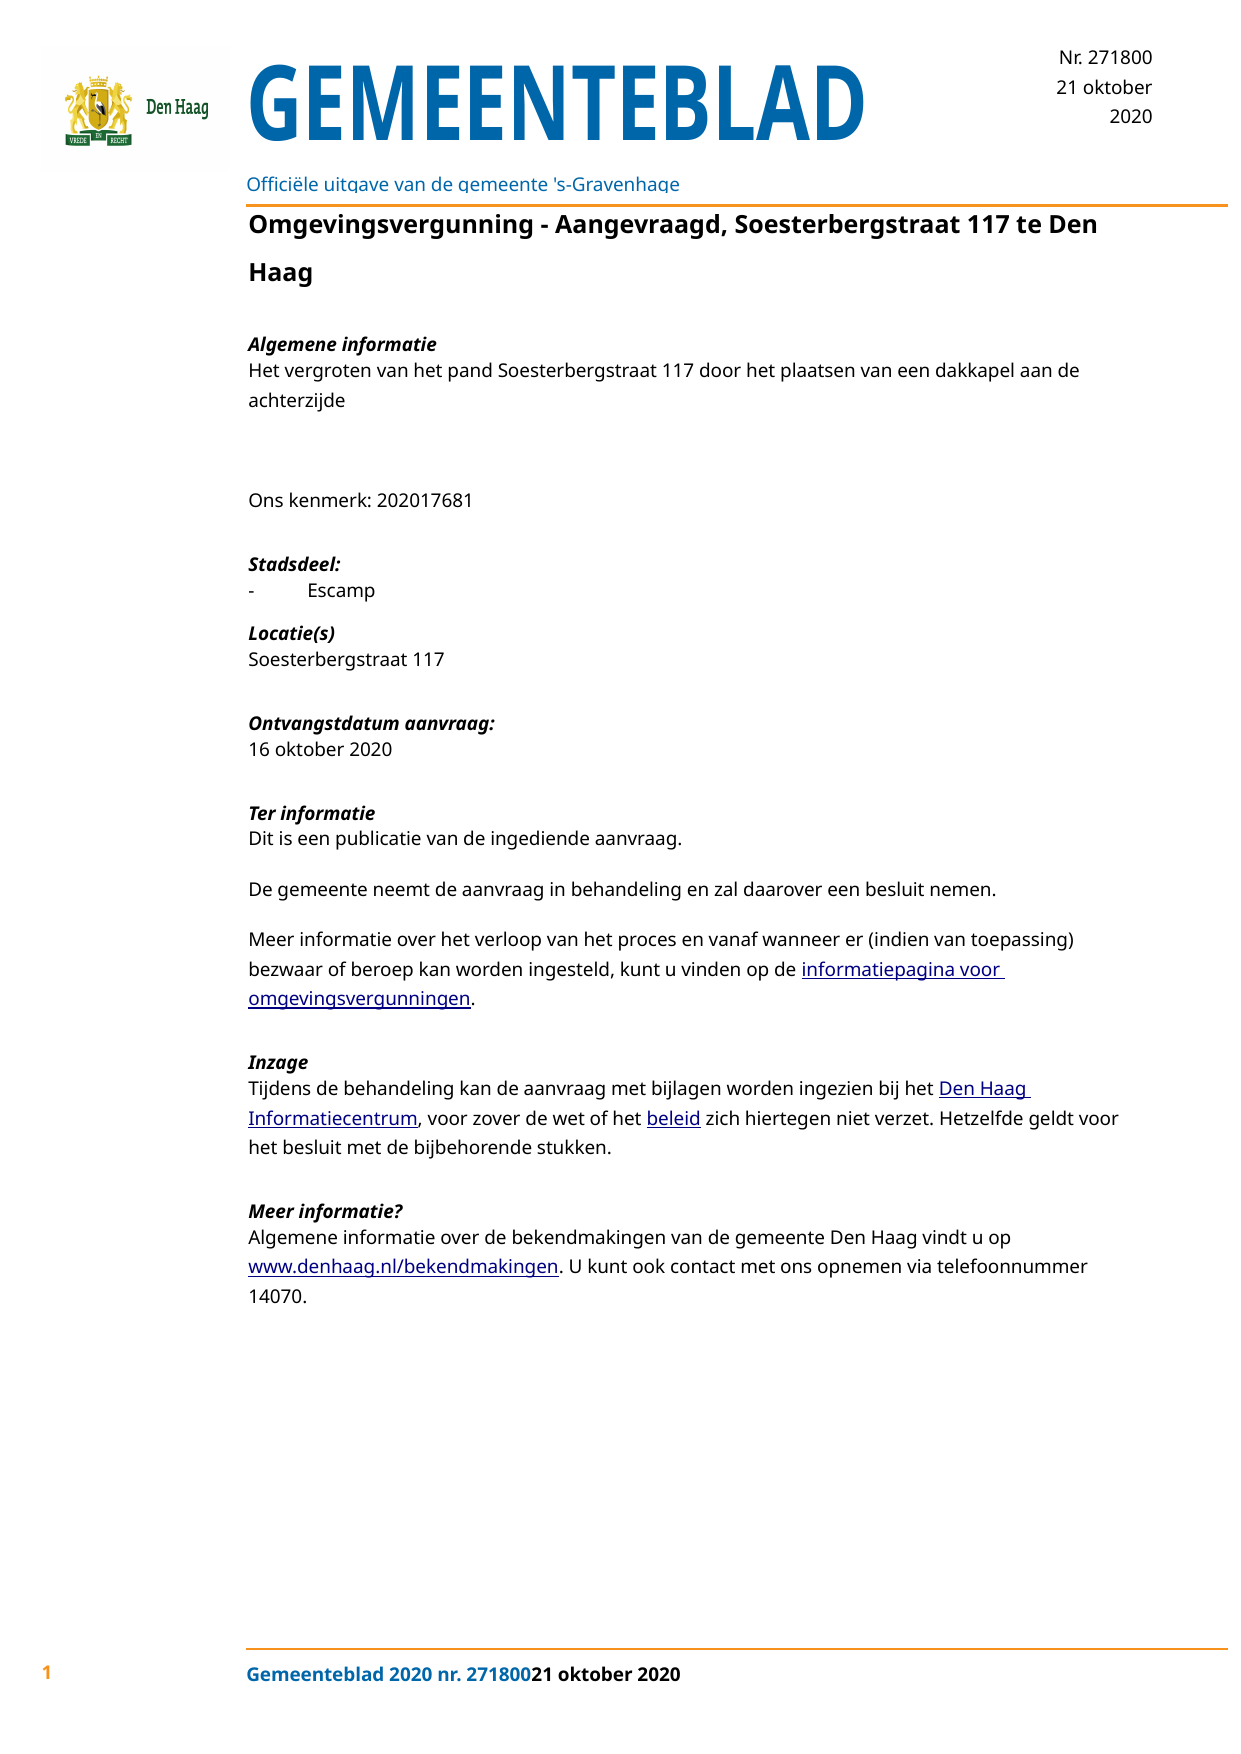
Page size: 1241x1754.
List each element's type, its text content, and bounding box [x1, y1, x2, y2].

text Tijdens de behandeling kan de aanvraag met bijlagen worden ingezien bij het Den Haag Informatiecentrum, voor zover de wet of het beleid zich hiertegen niet verzet. Hetzelfde geldt voor het besluit met de bijbehorende stukken. [248, 1075, 1152, 1160]
text Meer informatie? [248, 1198, 1152, 1224]
text Het vergroten van het pand Soesterbergstraat 117 door het plaatsen van een dakkapel aan de achterzijde [248, 357, 1152, 412]
text Dit is een publicatie van de ingediende aanvraag. [248, 826, 1152, 851]
text Algemene informatie [248, 331, 1152, 357]
text Ter informatie [248, 800, 1152, 826]
text Meer informatie over het verloop van het proces en vanaf wanneer er (indien van toepassing) bezwaar of beroep kan worden ingesteld, kunt u vinden op de informatiepagina voor omgevingsvergunningen. [248, 926, 1152, 1011]
picture [41, 47, 231, 172]
text Omgevingsvergunning - Aangevraagd, Soesterbergstraat 117 te Den Haag [248, 207, 1152, 288]
text Locatie(s) [248, 620, 1152, 646]
list Escamp [248, 577, 1152, 603]
text De gemeente neemt de aanvraag in behandeling en zal daarover een besluit nemen. [248, 876, 1152, 902]
text Soesterbergstraat 117 [248, 646, 1152, 672]
text Ontvangstdatum aanvraag: [248, 710, 1152, 736]
text Algemene informatie over de bekendmakingen van de gemeente Den Haag vindt u op www.denhaag.nl/bekendmakingen. U kunt ook contact met ons opnemen via telefoonnummer 14070. [248, 1224, 1152, 1309]
text Stadsdeel: [248, 552, 1152, 577]
text 16 oktober 2020 [248, 736, 1152, 762]
text Ons kenmerk: 202017681 [248, 488, 1152, 513]
text Inzage [248, 1049, 1152, 1075]
